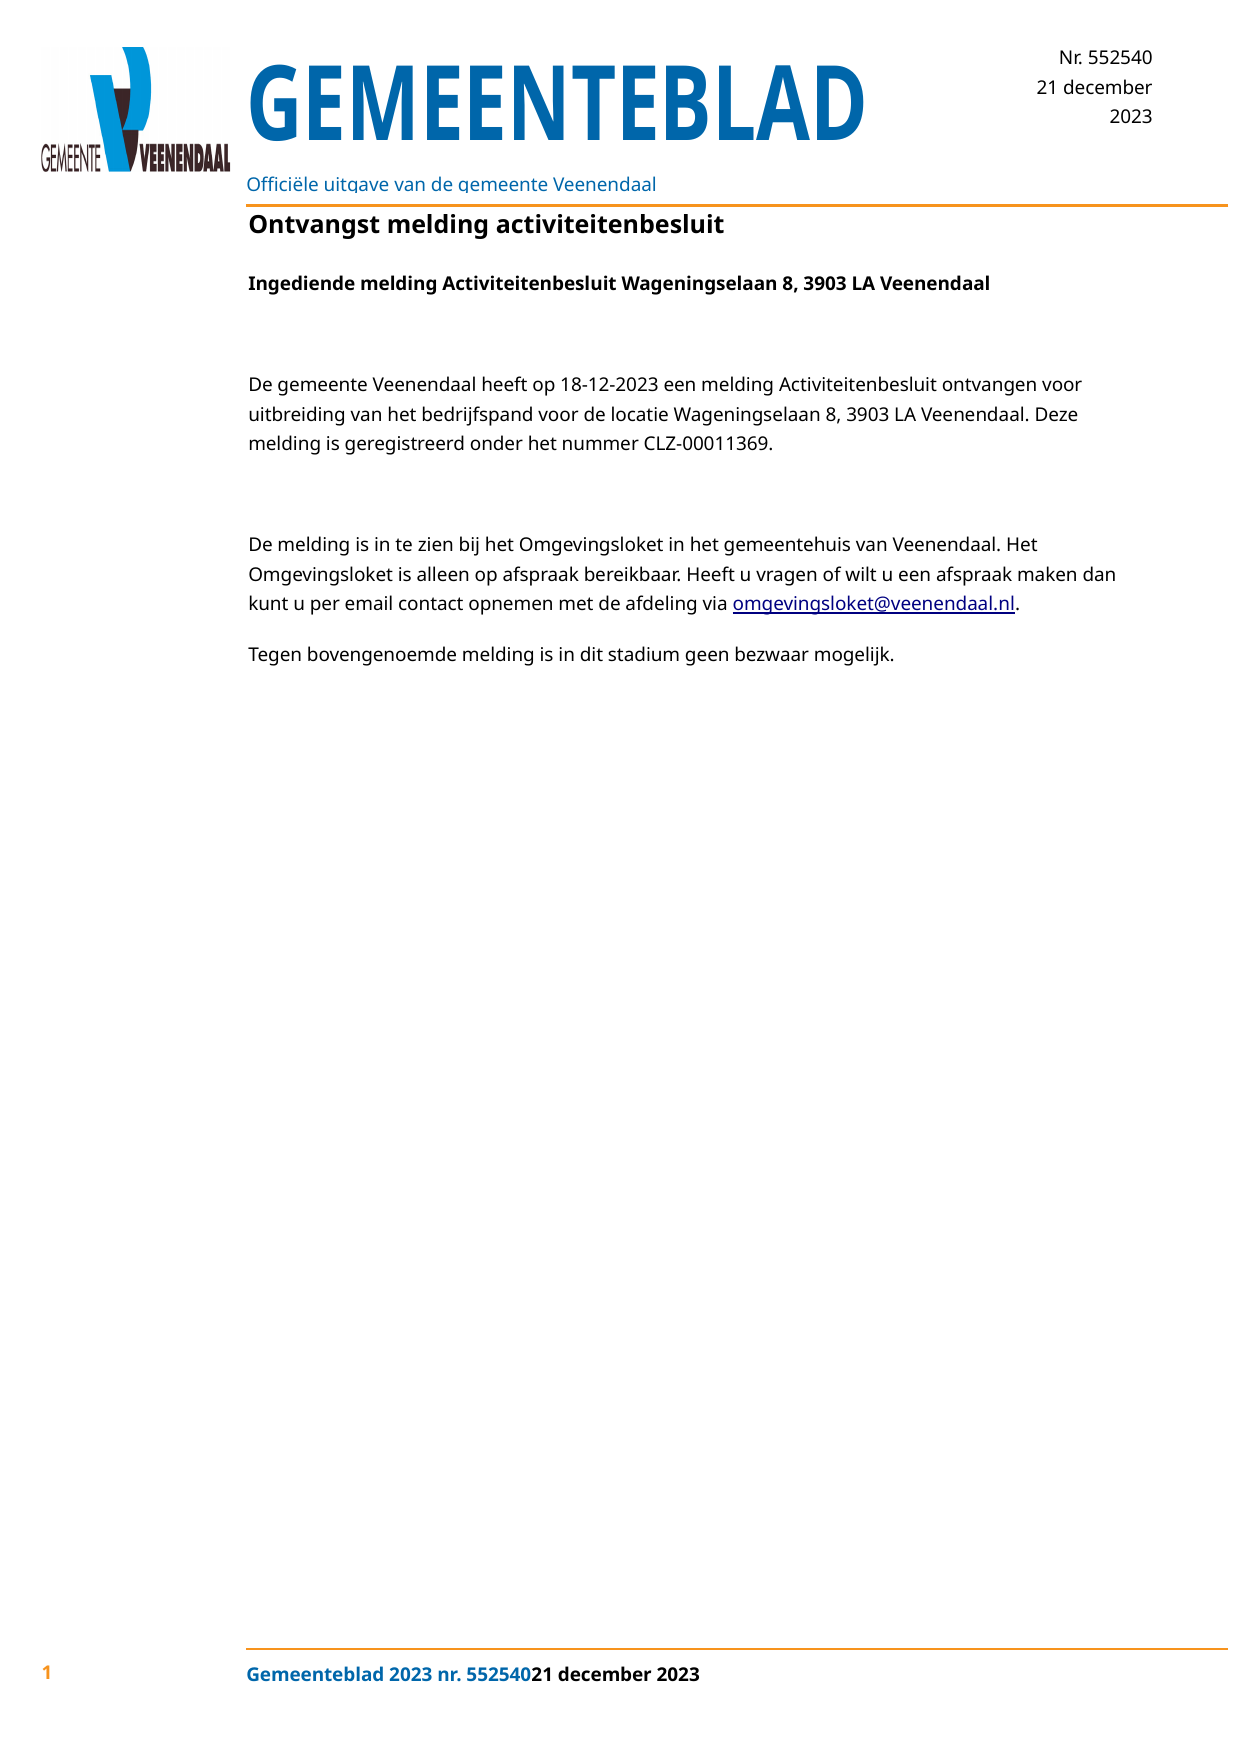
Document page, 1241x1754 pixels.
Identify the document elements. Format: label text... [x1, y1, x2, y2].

text Ingediende melding Activiteitenbesluit Wageningselaan 8, 3903 LA Veenendaal [248, 270, 1152, 296]
text Tegen bovengenoemde melding is in dit stadium geen bezwaar mogelijk. [248, 641, 1152, 666]
picture [41, 47, 130, 172]
picture [123, 47, 231, 172]
text De melding is in te zien bij het Omgevingsloket in het gemeentehuis van Veenendaal. Het Omgevingsloket is alleen op afspraak bereikbaar. Heeft u vragen of wilt u een afspraak maken dan kunt u per email contact opnemen met de afdeling via omgevingsloket@veenendaal.nl. [248, 531, 1152, 616]
text De gemeente Veenendaal heeft op 18-12-2023 een melding Activiteitenbesluit ontvangen voor uitbreiding van het bedrijfspand voor de locatie Wageningselaan 8, 3903 LA Veenendaal. Deze melding is geregistreerd onder het nummer CLZ-00011369. [248, 371, 1152, 456]
text Ontvangst melding activiteitenbesluit [248, 207, 1152, 241]
